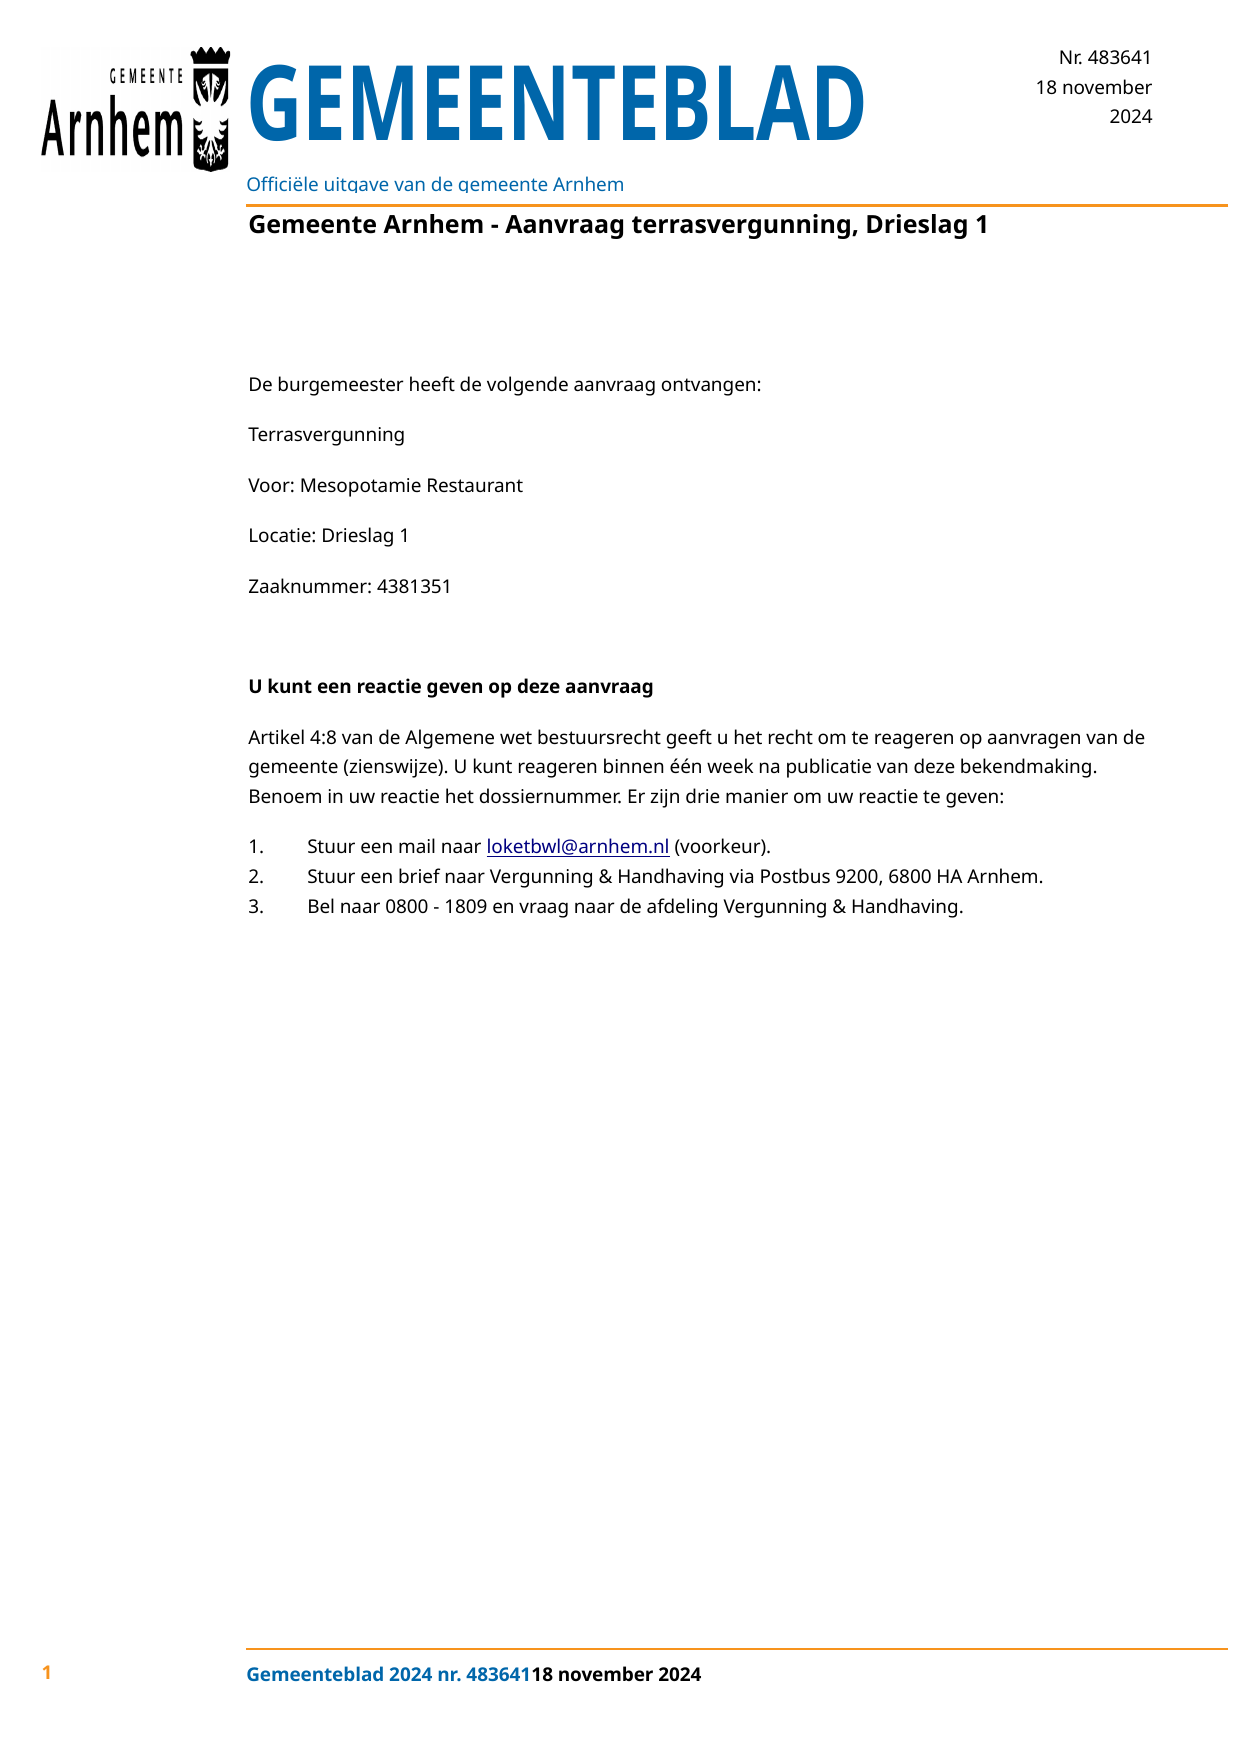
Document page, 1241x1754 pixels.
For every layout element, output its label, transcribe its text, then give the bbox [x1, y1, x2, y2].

text Terrasvergunning [248, 422, 1152, 447]
text Artikel 4:8 van de Algemene wet bestuursrecht geeft u het recht om te reageren op aanvragen van de gemeente (zienswijze). U kunt reageren binnen één week na publicatie van deze bekendmaking. Benoem in uw reactie het dossiernummer. Er zijn drie manier om uw reactie te geven: [248, 724, 1152, 809]
list Stuur een mail naar loketbwl@arnhem.nl (voorkeur). [248, 834, 1152, 859]
text Gemeente Arnhem - Aanvraag terrasvergunning, Drieslag 1 [248, 207, 1152, 241]
text Voor: Mesopotamie Restaurant [248, 472, 1152, 498]
list Stuur een brief naar Vergunning & Handhaving via Postbus 9200, 6800 HA Arnhem. [248, 863, 1152, 889]
list Bel naar 0800 - 1809 en vraag naar de afdeling Vergunning & Handhaving. [248, 893, 1152, 918]
text U kunt een reactie geven op deze aanvraag [248, 674, 1152, 699]
text Locatie: Drieslag 1 [248, 522, 1152, 548]
text Zaaknummer: 4381351 [248, 573, 1152, 598]
text De burgemeester heeft de volgende aanvraag ontvangen: [248, 371, 1152, 397]
picture [41, 47, 231, 172]
